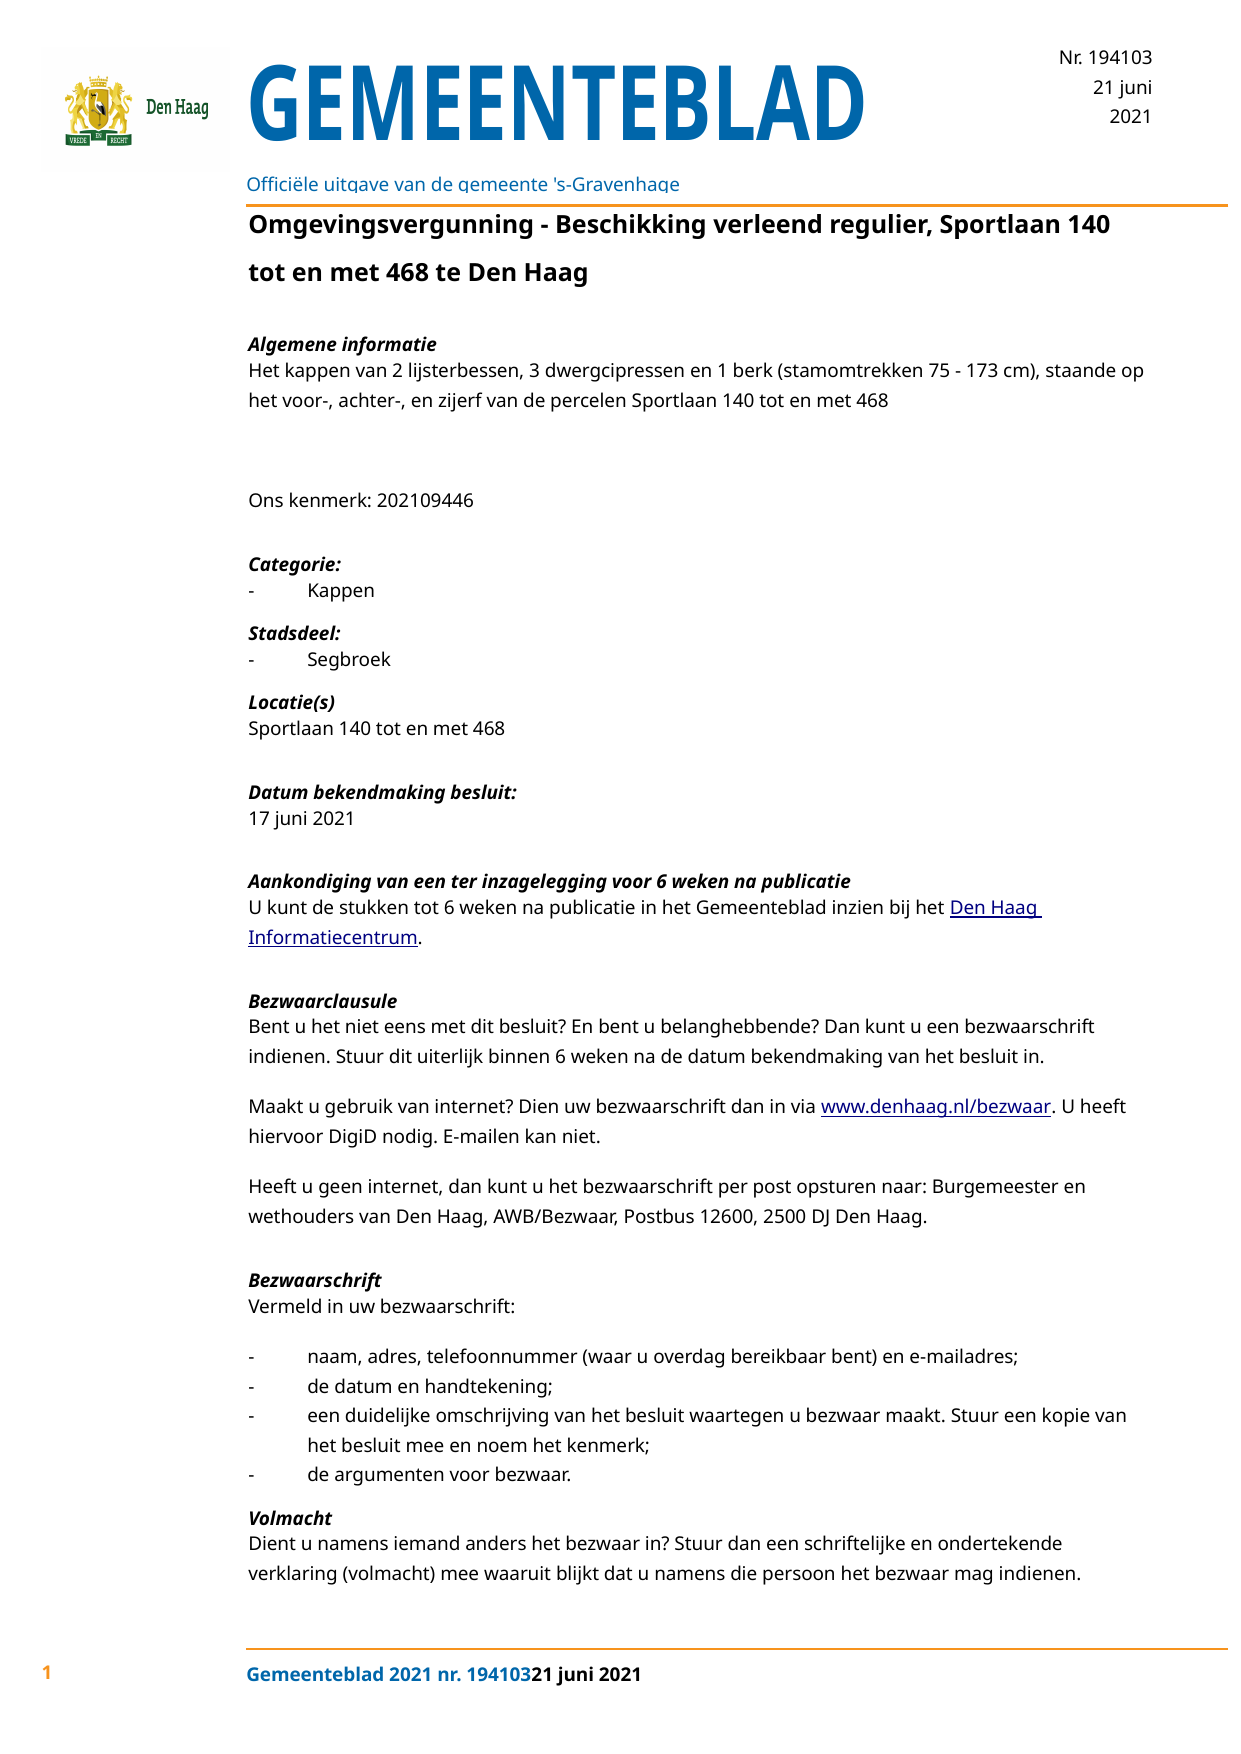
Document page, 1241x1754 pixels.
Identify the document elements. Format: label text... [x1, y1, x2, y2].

list naam, adres, telefoonnummer (waar u overdag bereikbaar bent) en e-mailadres; [248, 1343, 1152, 1369]
picture [41, 47, 231, 172]
text Dient u namens iemand anders het bezwaar in? Stuur dan een schriftelijke en ondertekende verklaring (volmacht) mee waaruit blijkt dat u namens die persoon het bezwaar mag indienen. [248, 1531, 1152, 1586]
list Kappen [248, 577, 1152, 603]
text Heeft u geen internet, dan kunt u het bezwaarschrift per post opsturen naar: Burgemeester en wethouders van Den Haag, AWB/Bezwaar, Postbus 12600, 2500 DJ Den Haag. [248, 1174, 1152, 1229]
text Bezwaarschrift [248, 1267, 1152, 1293]
list Segbroek [248, 646, 1152, 672]
text Ons kenmerk: 202109446 [248, 488, 1152, 513]
text Datum bekendmaking besluit: [248, 779, 1152, 805]
text Stadsdeel: [248, 620, 1152, 646]
text Sportlaan 140 tot en met 468 [248, 715, 1152, 741]
text Bezwaarclausule [248, 988, 1152, 1014]
text Maakt u gebruik van internet? Dien uw bezwaarschrift dan in via www.denhaag.nl/bezwaar. U heeft hiervoor DigiD nodig. E-mailen kan niet. [248, 1094, 1152, 1149]
text U kunt de stukken tot 6 weken na publicatie in het Gemeenteblad inzien bij het Den Haag Informatiecentrum. [248, 894, 1152, 950]
text Vermeld in uw bezwaarschrift: [248, 1293, 1152, 1319]
list de argumenten voor bezwaar. [248, 1462, 1152, 1487]
text Categorie: [248, 552, 1152, 577]
list een duidelijke omschrijving van het besluit waartegen u bezwaar maakt. Stuur een kopie van het besluit mee en noem het kenmerk; [248, 1402, 1152, 1458]
text Het kappen van 2 lijsterbessen, 3 dwergcipressen en 1 berk (stamomtrekken 75 - 173 cm), staande op het voor-, achter-, en zijerf van de percelen Sportlaan 140 tot en met 468 [248, 357, 1152, 412]
list de datum en handtekening; [248, 1373, 1152, 1399]
text Omgevingsvergunning - Beschikking verleend regulier, Sportlaan 140 tot en met 468 te Den Haag [248, 207, 1152, 288]
text Bent u het niet eens met dit besluit? En bent u belanghebbende? Dan kunt u een bezwaarschrift indienen. Stuur dit uiterlijk binnen 6 weken na de datum bekendmaking van het besluit in. [248, 1014, 1152, 1069]
text Volmacht [248, 1505, 1152, 1531]
text 17 juni 2021 [248, 805, 1152, 830]
text Aankondiging van een ter inzagelegging voor 6 weken na publicatie [248, 869, 1152, 894]
text Algemene informatie [248, 331, 1152, 357]
text Locatie(s) [248, 689, 1152, 715]
